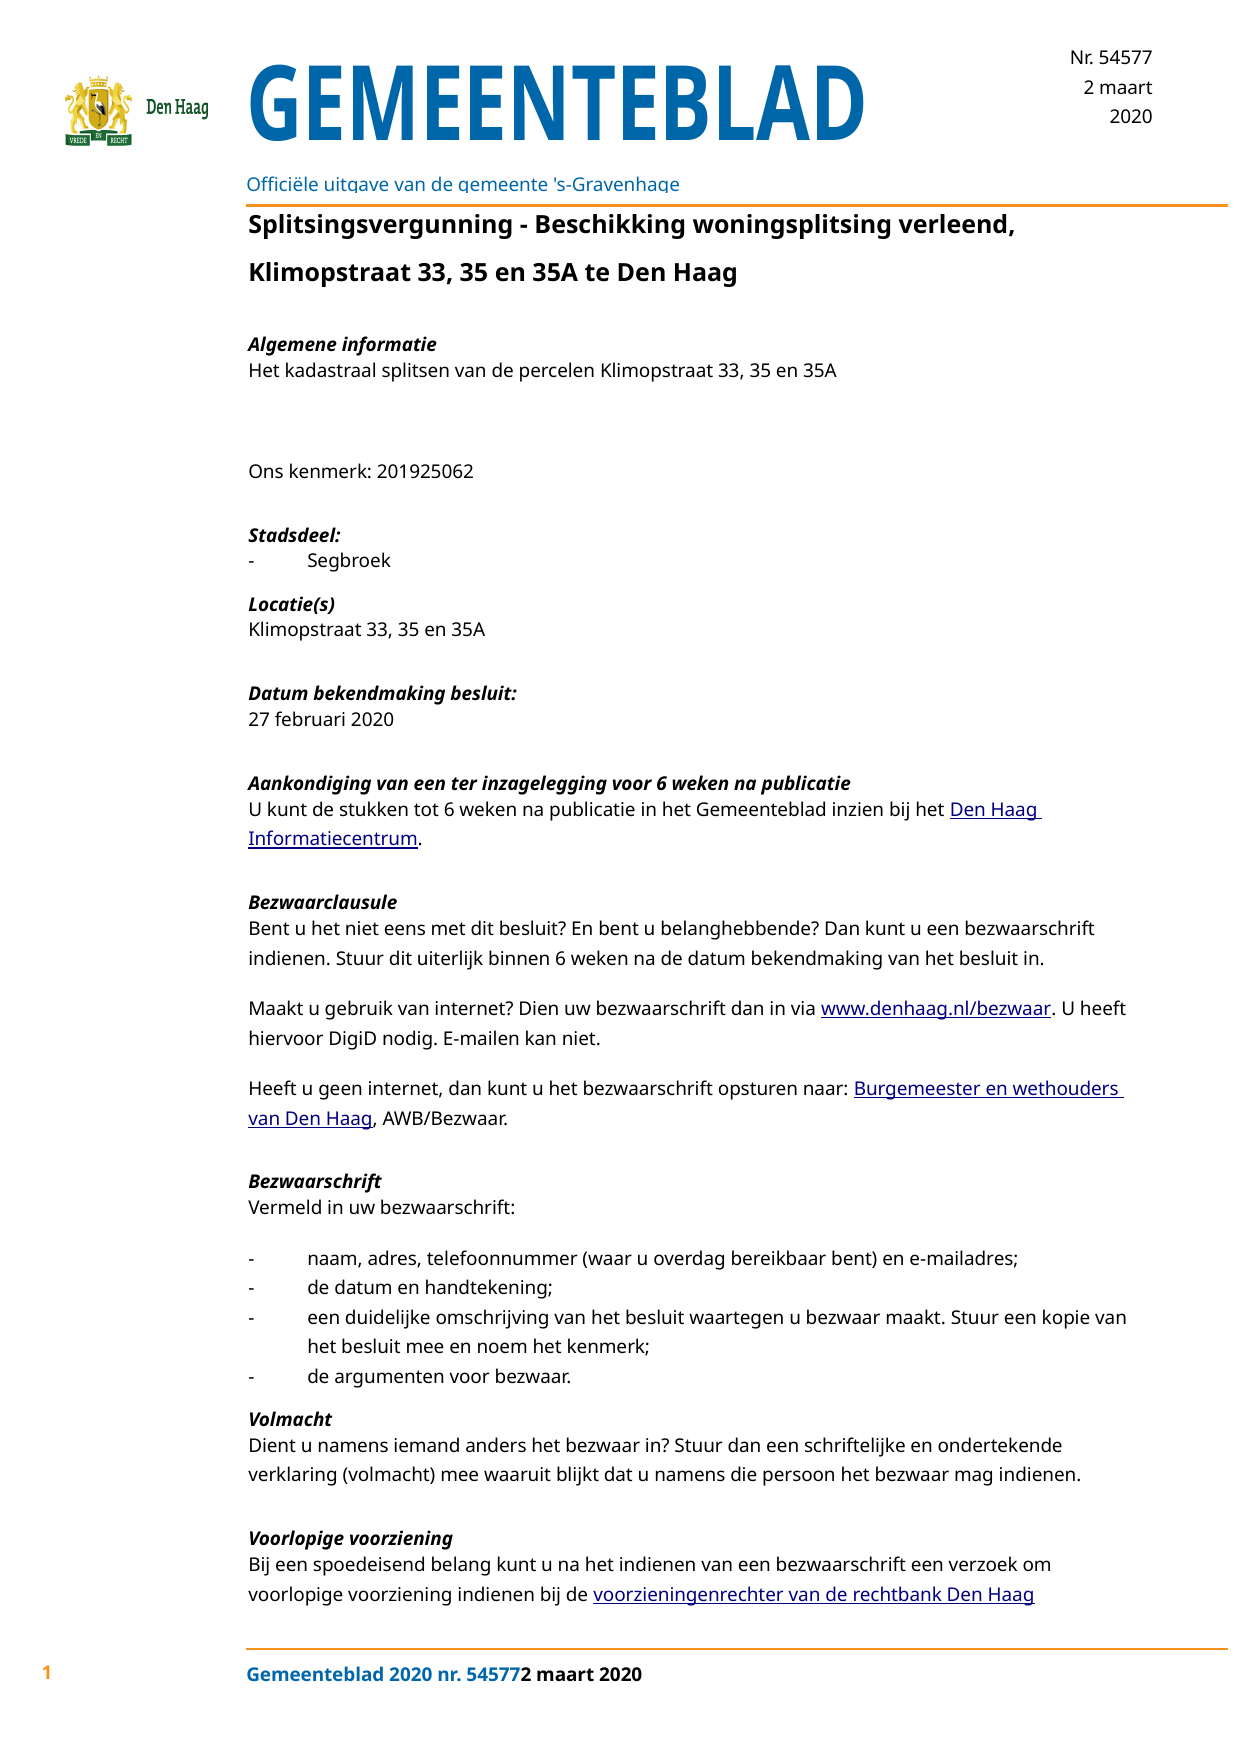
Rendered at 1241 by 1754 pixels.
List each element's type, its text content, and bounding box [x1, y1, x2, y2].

list de datum en handtekening; [248, 1274, 1152, 1300]
text Stadsdeel: [248, 522, 1152, 548]
text Bij een spoedeisend belang kunt u na het indienen van een bezwaarschrift een verzoek om voorlopige voorziening indienen bij de voorzieningenrechter van de rechtbank Den Haag [248, 1551, 1152, 1607]
text Volmacht [248, 1406, 1152, 1432]
text Bezwaarclausule [248, 889, 1152, 915]
text Splitsingsvergunning - Beschikking woningsplitsing verleend, Klimopstraat 33, 35 en 35A te Den Haag [248, 207, 1152, 288]
list Segbroek [248, 548, 1152, 573]
text Klimopstraat 33, 35 en 35A [248, 617, 1152, 642]
text Dient u namens iemand anders het bezwaar in? Stuur dan een schriftelijke en ondertekende verklaring (volmacht) mee waaruit blijkt dat u namens die persoon het bezwaar mag indienen. [248, 1432, 1152, 1487]
text Bent u het niet eens met dit besluit? En bent u belanghebbende? Dan kunt u een bezwaarschrift indienen. Stuur dit uiterlijk binnen 6 weken na de datum bekendmaking van het besluit in. [248, 915, 1152, 971]
text U kunt de stukken tot 6 weken na publicatie in het Gemeenteblad inzien bij het Den Haag Informatiecentrum. [248, 796, 1152, 851]
text Vermeld in uw bezwaarschrift: [248, 1194, 1152, 1220]
text Ons kenmerk: 201925062 [248, 458, 1152, 484]
list naam, adres, telefoonnummer (waar u overdag bereikbaar bent) en e-mailadres; [248, 1245, 1152, 1271]
text Locatie(s) [248, 591, 1152, 617]
text Maakt u gebruik van internet? Dien uw bezwaarschrift dan in via www.denhaag.nl/bezwaar. U heeft hiervoor DigiD nodig. E-mailen kan niet. [248, 995, 1152, 1051]
picture [41, 47, 231, 172]
text Datum bekendmaking besluit: [248, 681, 1152, 706]
list een duidelijke omschrijving van het besluit waartegen u bezwaar maakt. Stuur een kopie van het besluit mee en noem het kenmerk; [248, 1304, 1152, 1359]
text 27 februari 2020 [248, 706, 1152, 732]
text Aankondiging van een ter inzagelegging voor 6 weken na publicatie [248, 770, 1152, 796]
text Algemene informatie [248, 331, 1152, 357]
text Het kadastraal splitsen van de percelen Klimopstraat 33, 35 en 35A [248, 357, 1152, 383]
text Heeft u geen internet, dan kunt u het bezwaarschrift opsturen naar: Burgemeester en wethouders van Den Haag, AWB/Bezwaar. [248, 1075, 1152, 1131]
list de argumenten voor bezwaar. [248, 1363, 1152, 1389]
text Voorlopige voorziening [248, 1526, 1152, 1551]
text Bezwaarschrift [248, 1169, 1152, 1194]
